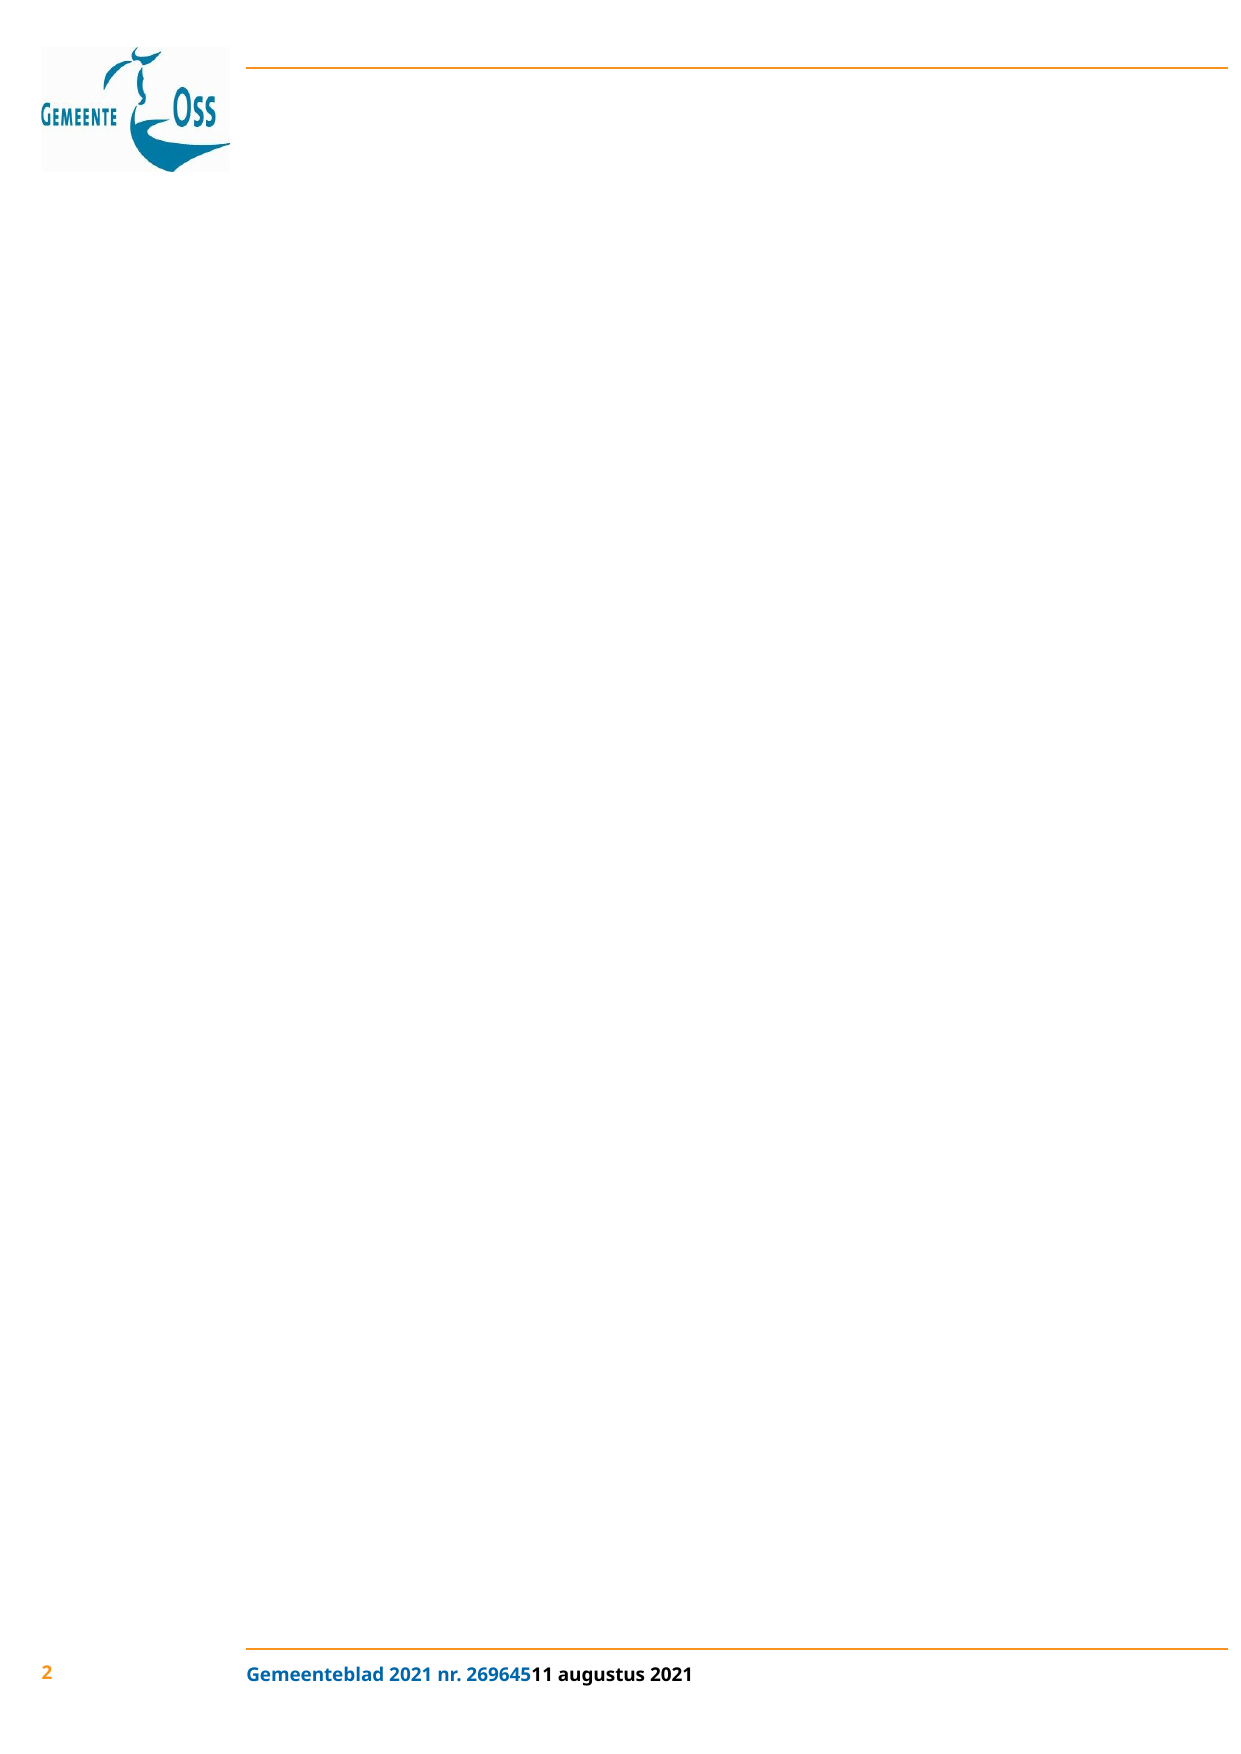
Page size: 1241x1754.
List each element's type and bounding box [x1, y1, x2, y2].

picture [41, 47, 231, 172]
